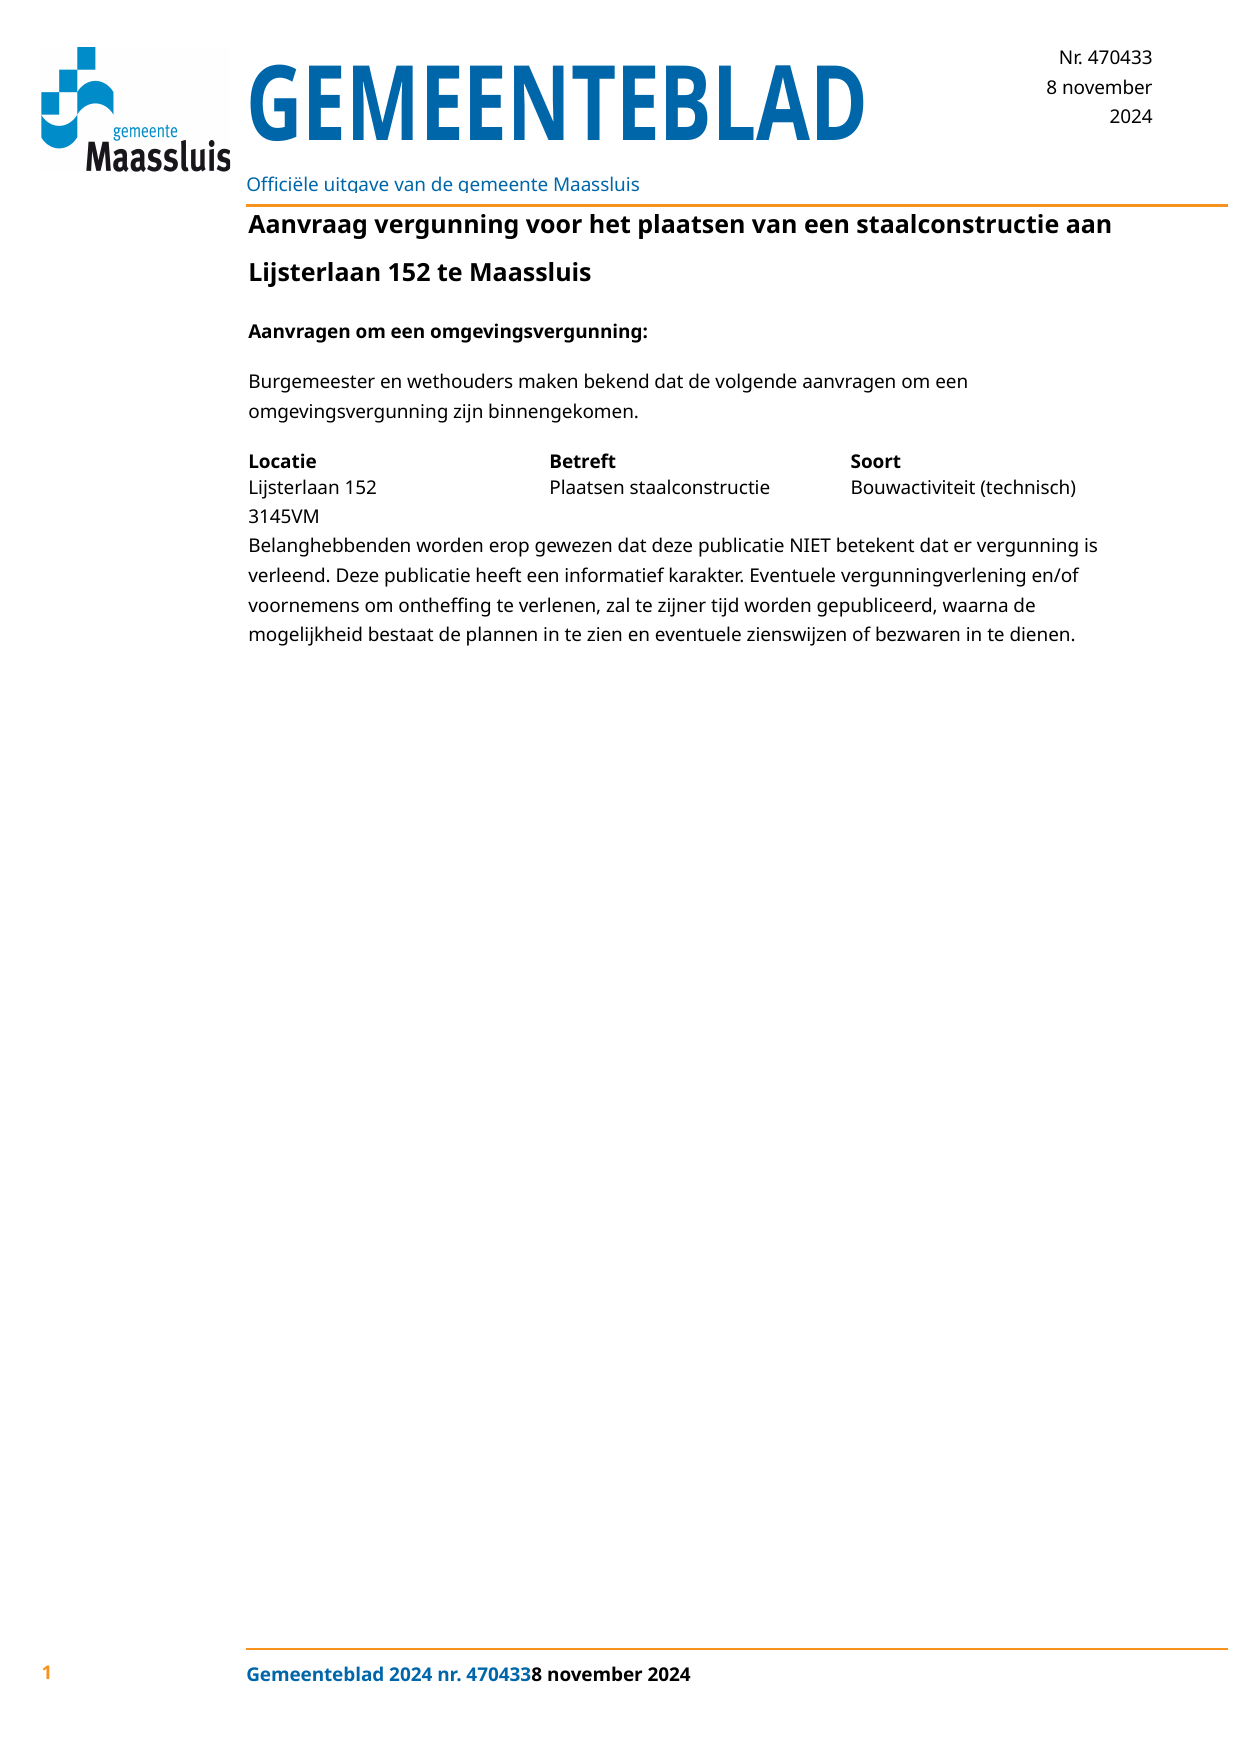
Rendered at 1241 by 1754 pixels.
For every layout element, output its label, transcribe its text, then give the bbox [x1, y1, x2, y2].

table_cell Lijsterlaan 152 3145VM [248, 474, 549, 529]
table_cell Plaatsen staalconstructie [549, 474, 850, 529]
table_header Soort [850, 449, 1152, 474]
table_header Betreft [549, 449, 850, 474]
text Belanghebbenden worden erop gewezen dat deze publicatie NIET betekent dat er vergunning is verleend. Deze publicatie heeft een informatief karakter. Eventuele vergunningverlening en/of voornemens om ontheffing te verlenen, zal te zijner tijd worden gepubliceerd, waarna de mogelijkheid bestaat de plannen in te zien en eventuele zienswijzen of bezwaren in te dienen. [248, 533, 1152, 647]
table_header Locatie [248, 449, 549, 474]
text Aanvragen om een omgevingsvergunning: [248, 318, 1152, 344]
text Aanvraag vergunning voor het plaatsen van een staalconstructie aan Lijsterlaan 152 te Maassluis [248, 207, 1152, 288]
picture [41, 47, 231, 172]
text Burgemeester en wethouders maken bekend dat de volgende aanvragen om een omgevingsvergunning zijn binnengekomen. [248, 368, 1152, 424]
picture [41, 47, 77, 92]
table_cell Bouwactiviteit (technisch) [850, 474, 1152, 529]
